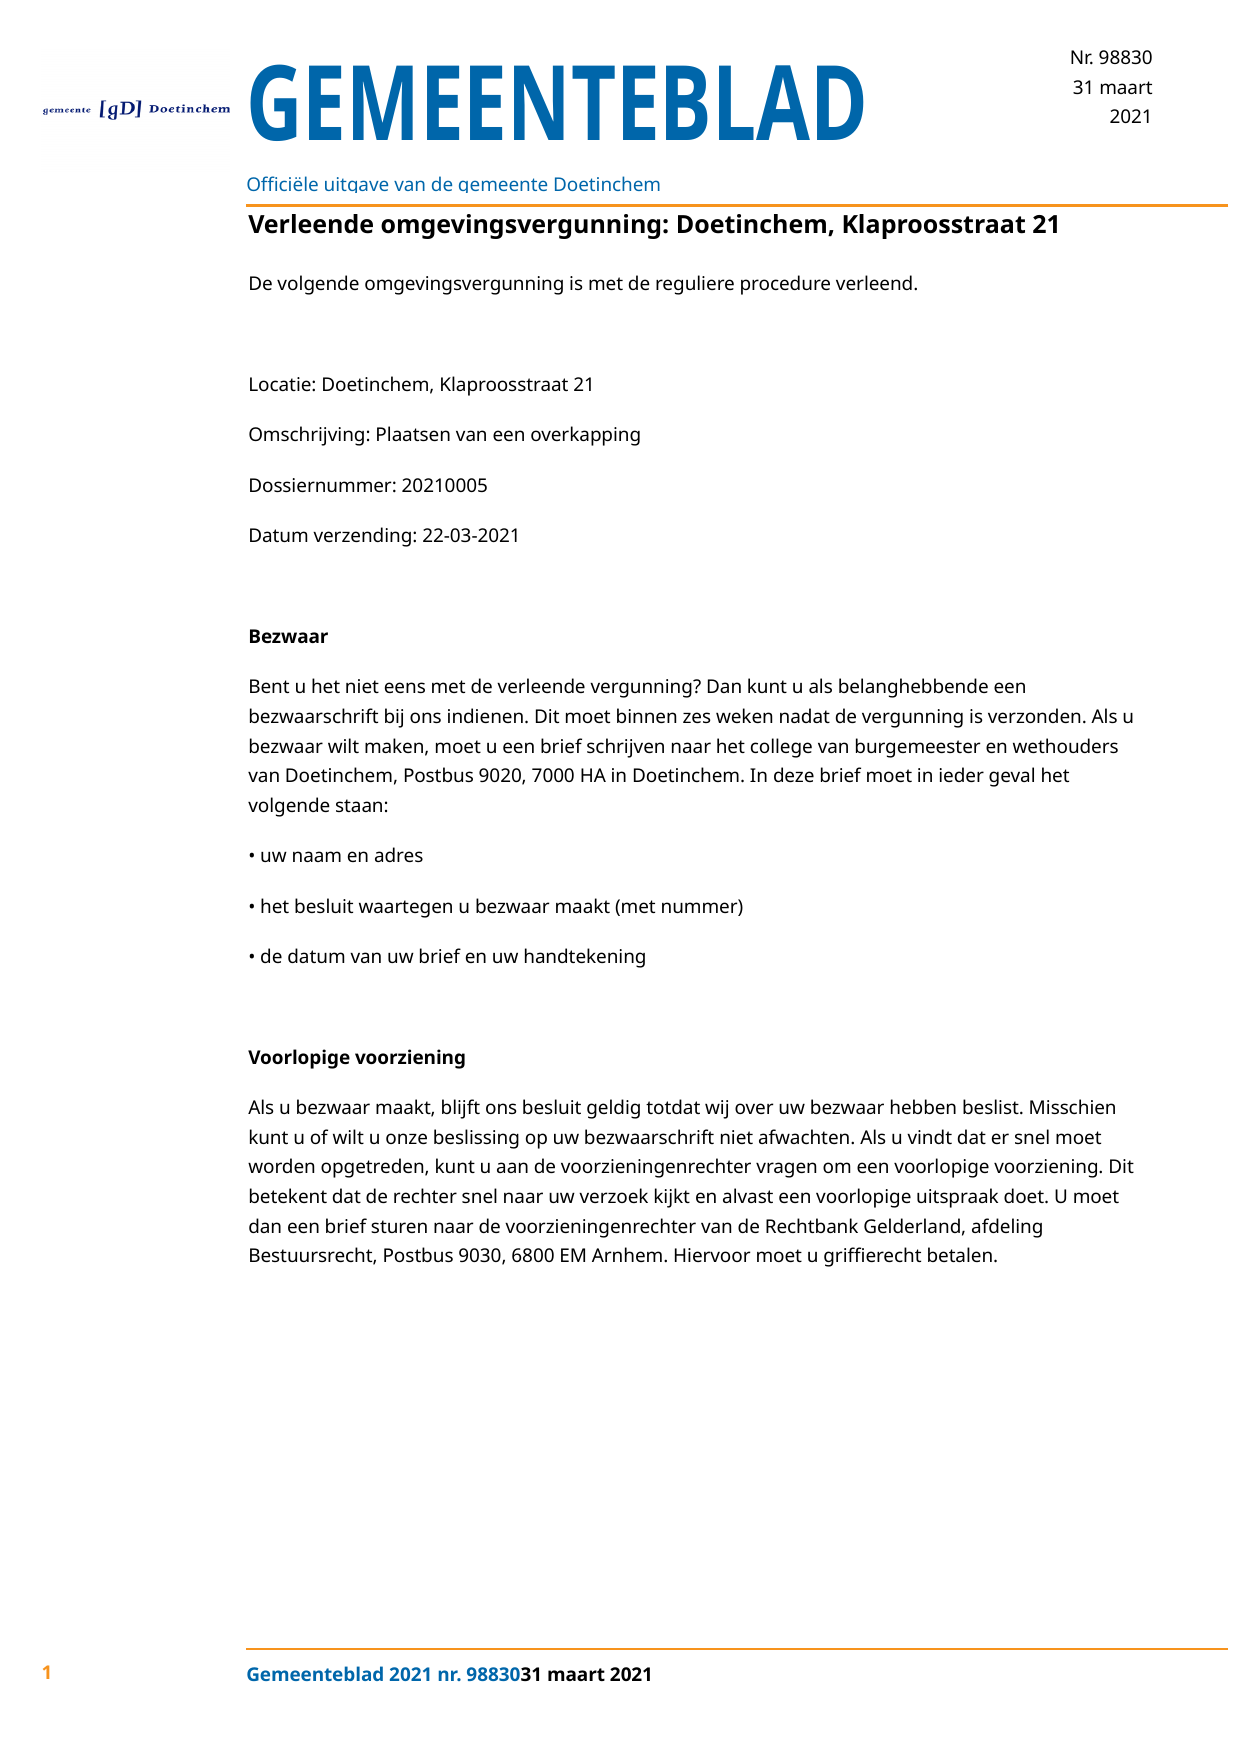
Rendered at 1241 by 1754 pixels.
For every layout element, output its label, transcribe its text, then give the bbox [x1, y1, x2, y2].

text Dossiernummer: 20210005 [248, 472, 1152, 498]
text Locatie: Doetinchem, Klaproosstraat 21 [248, 371, 1152, 397]
text Verleende omgevingsvergunning: Doetinchem, Klaproosstraat 21 [248, 207, 1152, 241]
text Als u bezwaar maakt, blijft ons besluit geldig totdat wij over uw bezwaar hebben beslist. Misschien kunt u of wilt u onze beslissing op uw bezwaarschrift niet afwachten. Als u vindt dat er snel moet worden opgetreden, kunt u aan de voorzieningenrechter vragen om een voorlopige voorziening. Dit betekent dat de rechter snel naar uw verzoek kijkt en alvast een voorlopige uitspraak doet. U moet dan een brief sturen naar de voorzieningenrechter van de Rechtbank Gelderland, afdeling Bestuursrecht, Postbus 9030, 6800 EM Arnhem. Hiervoor moet u griffierecht betalen. [248, 1094, 1152, 1268]
text Datum verzending: 22-03-2021 [248, 522, 1152, 548]
text • het besluit waartegen u bezwaar maakt (met nummer) [248, 893, 1152, 918]
text Omschrijving: Plaatsen van een overkapping [248, 422, 1152, 447]
picture [41, 47, 231, 172]
text Voorlopige voorziening [248, 1044, 1152, 1070]
text Bezwaar [248, 623, 1152, 649]
text • uw naam en adres [248, 842, 1152, 868]
text • de datum van uw brief en uw handtekening [248, 943, 1152, 969]
text Bent u het niet eens met de verleende vergunning? Dan kunt u als belanghebbende een bezwaarschrift bij ons indienen. Dit moet binnen zes weken nadat de vergunning is verzonden. Als u bezwaar wilt maken, moet u een brief schrijven naar het college van burgemeester en wethouders van Doetinchem, Postbus 9020, 7000 HA in Doetinchem. In deze brief moet in ieder geval het volgende staan: [248, 674, 1152, 818]
text De volgende omgevingsvergunning is met de reguliere procedure verleend. [248, 270, 1152, 296]
